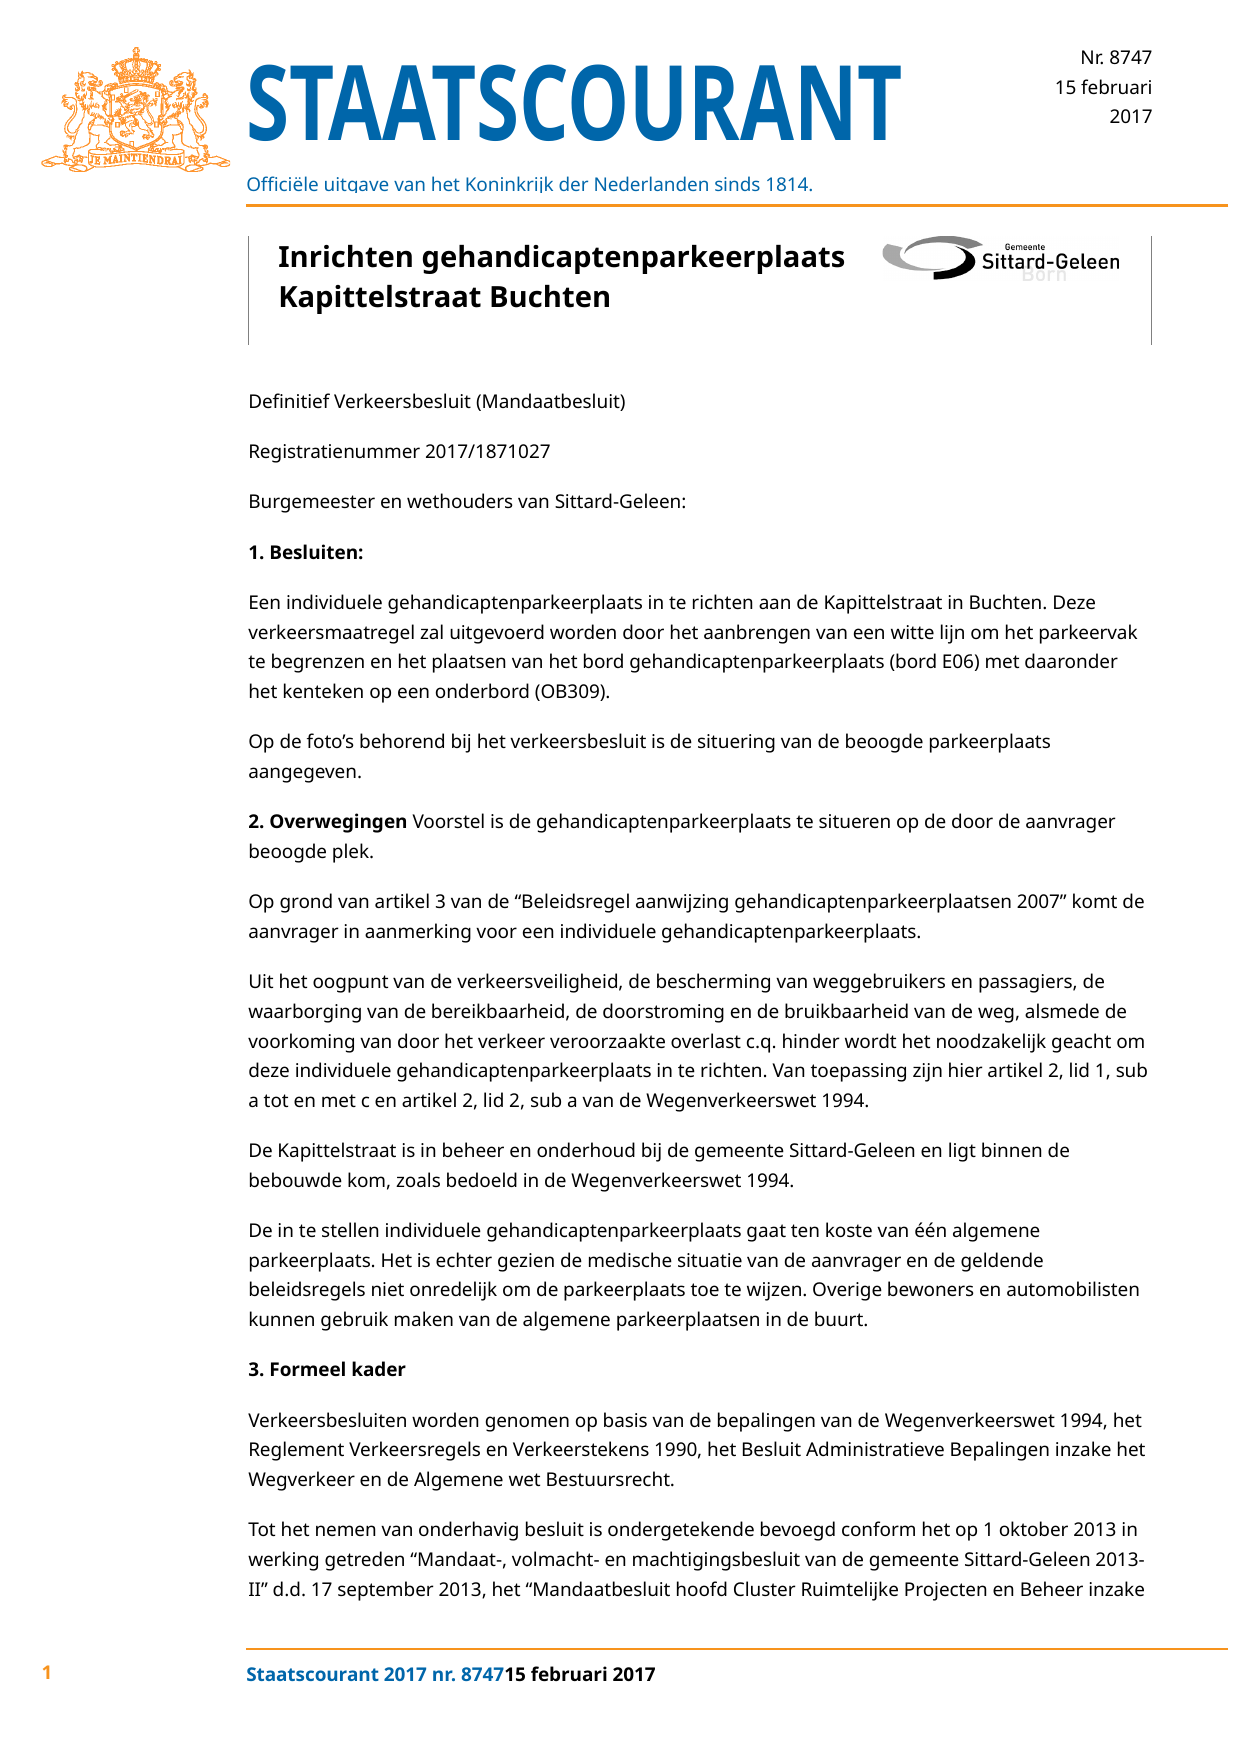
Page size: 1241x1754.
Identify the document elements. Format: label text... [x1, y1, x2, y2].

text Een individuele gehandicaptenparkeerplaats in te richten aan de Kapittelstraat in Buchten. Deze verkeersmaatregel zal uitgevoerd worden door het aanbrengen van een witte lijn om het parkeervak te begrenzen en het plaatsen van het bord gehandicaptenparkeerplaats (bord E06) met daaronder het kenteken op een onderbord (OB309). [248, 589, 1152, 704]
text Definitief Verkeersbesluit (Mandaatbesluit) [248, 388, 1152, 414]
text 3. Formeel kader [248, 1357, 1152, 1382]
text De Kapittelstraat is in beheer en onderhoud bij de gemeente Sittard-Geleen en ligt binnen de bebouwde kom, zoals bedoeld in de Wegenverkeerswet 1994. [248, 1137, 1152, 1193]
table_header [850, 236, 1151, 345]
text Op de foto’s behorend bij het verkeersbesluit is de situering van de beoogde parkeerplaats aangegeven. [248, 729, 1152, 784]
text Registratienummer 2017/1871027 [248, 438, 1152, 464]
text Uit het oogpunt van de verkeersveiligheid, de bescherming van weggebruikers en passagiers, de waarborging van de bereikbaarheid, de doorstroming en de bruikbaarheid van de weg, alsmede de voorkoming van door het verkeer veroorzaakte overlast c.q. hinder wordt het noodzakelijk geacht om deze individuele gehandicaptenparkeerplaats in te richten. Van toepassing zijn hier artikel 2, lid 1, sub a tot en met c en artikel 2, lid 2, sub a van de Wegenverkeerswet 1994. [248, 969, 1152, 1113]
text Op grond van artikel 3 van de “Beleidsregel aanwijzing gehandicaptenparkeerplaatsen 2007” komt de aanvrager in aanmerking voor een individuele gehandicaptenparkeerplaats. [248, 889, 1152, 944]
text Tot het nemen van onderhavig besluit is ondergetekende bevoegd conform het op 1 oktober 2013 in werking getreden “Mandaat-, volmacht- en machtigingsbesluit van de gemeente Sittard-Geleen 2013-II” d.d. 17 september 2013, het “Mandaatbesluit hoofd Cluster Ruimtelijke Projecten en Beheer inzake [248, 1517, 1152, 1602]
table_header Inrichten gehandicaptenparkeerplaats Kapittelstraat Buchten [249, 236, 850, 345]
text 1. Besluiten: [248, 539, 1152, 565]
text Burgemeester en wethouders van Sittard-Geleen: [248, 489, 1152, 514]
text De in te stellen individuele gehandicaptenparkeerplaats gaat ten koste van één algemene parkeerplaats. Het is echter gezien de medische situatie van de aanvrager en de geldende beleidsregels niet onredelijk om de parkeerplaats toe te wijzen. Overige bewoners en automobilisten kunnen gebruik maken van de algemene parkeerplaatsen in de buurt. [248, 1217, 1152, 1332]
picture [882, 236, 1119, 281]
text 2. Overwegingen Voorstel is de gehandicaptenparkeerplaats te situeren op de door de aanvrager beoogde plek. [248, 809, 1152, 864]
text Verkeersbesluiten worden genomen op basis van de bepalingen van de Wegenverkeerswet 1994, het Reglement Verkeersregels en Verkeerstekens 1990, het Besluit Administratieve Bepalingen inzake het Wegverkeer en de Algemene wet Bestuursrecht. [248, 1407, 1152, 1492]
picture [41, 47, 231, 172]
